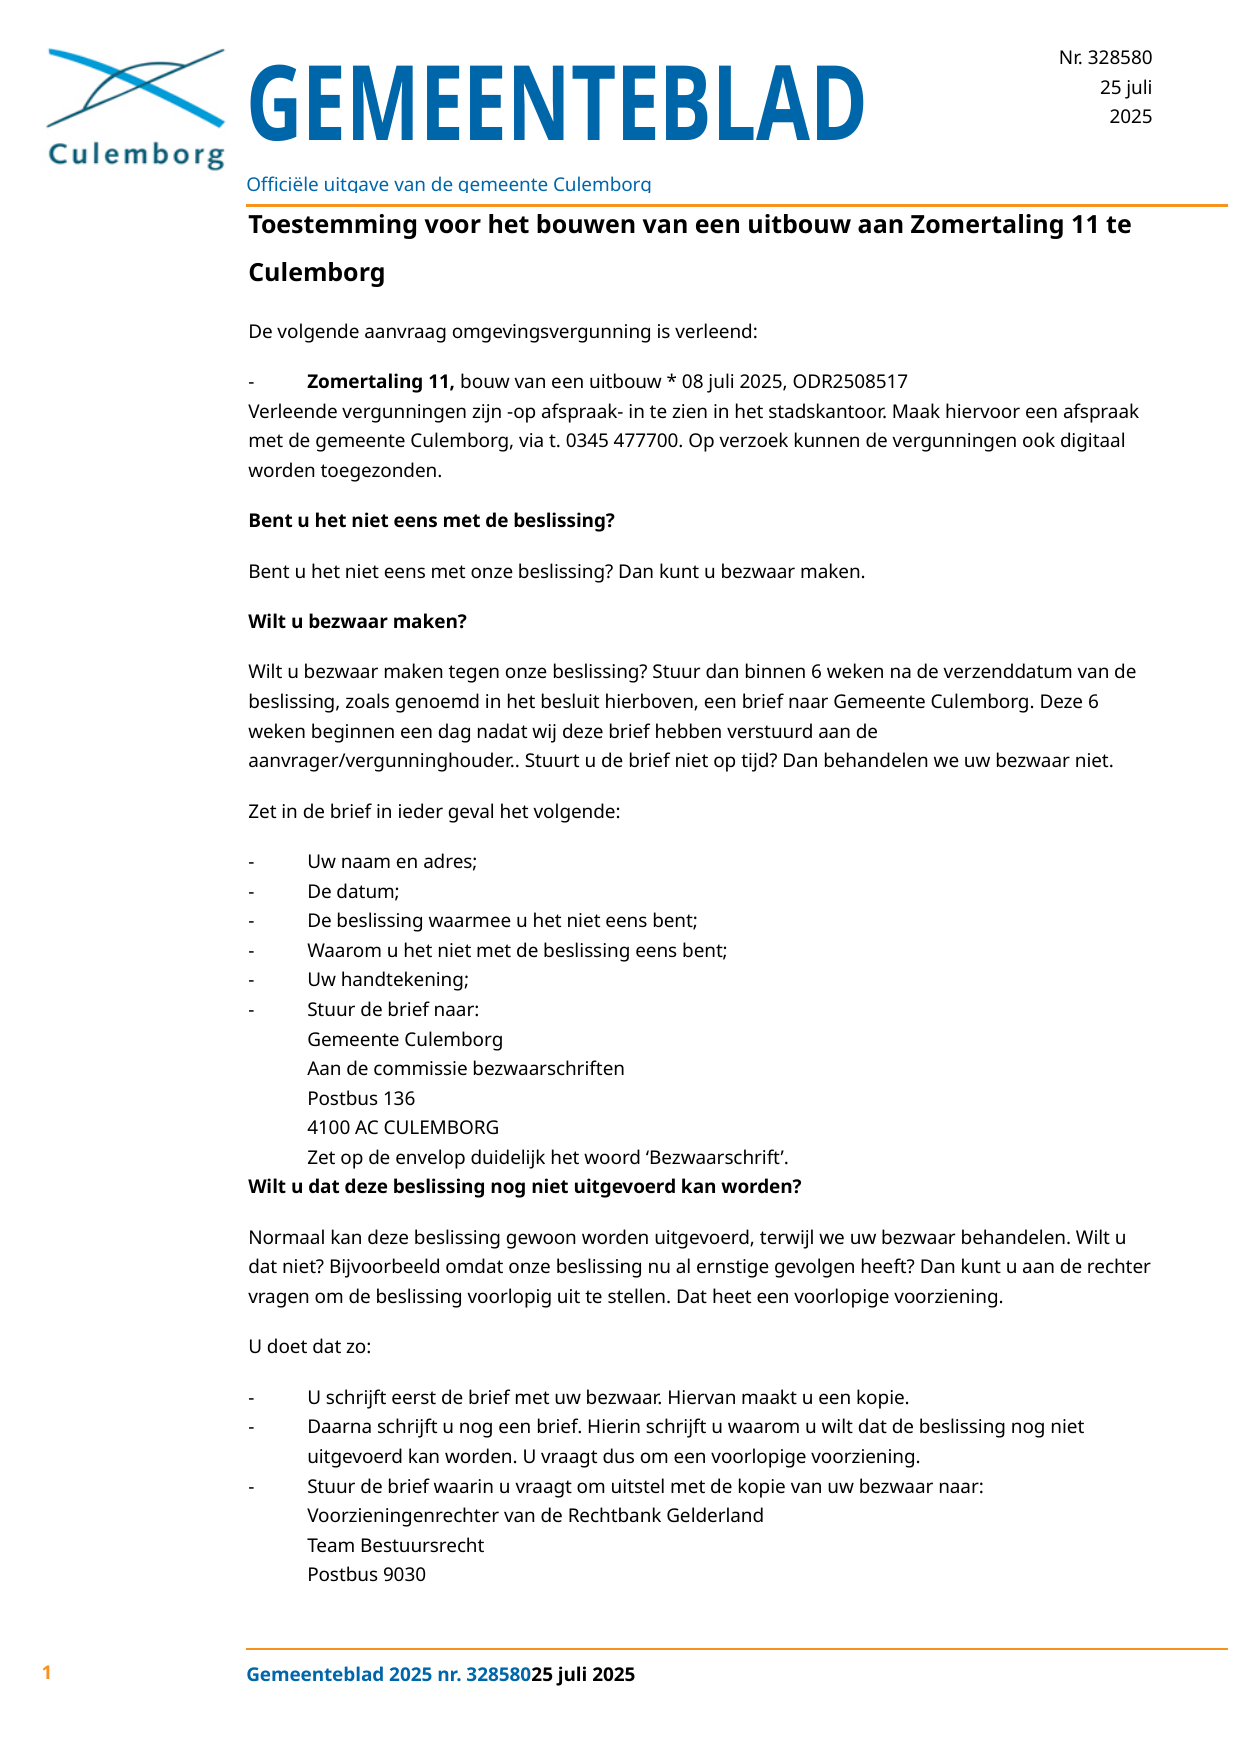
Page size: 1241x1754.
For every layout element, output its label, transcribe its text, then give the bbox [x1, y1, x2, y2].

list Gemeente Culemborg [248, 1026, 1152, 1052]
list Postbus 9030 [248, 1562, 1152, 1587]
list Aan de commissie bezwaarschriften [248, 1055, 1152, 1081]
list Zet op de envelop duidelijk het woord ‘Bezwaarschrift’. [248, 1144, 1152, 1170]
list U schrijft eerst de brief met uw bezwaar. Hiervan maakt u een kopie. [248, 1384, 1152, 1410]
text Bent u het niet eens met onze beslissing? Dan kunt u bezwaar maken. [248, 558, 1152, 584]
list De beslissing waarmee u het niet eens bent; [248, 907, 1152, 933]
list Uw handtekening; [248, 967, 1152, 992]
text U doet dat zo: [248, 1334, 1152, 1359]
list 4100 AC CULEMBORG [248, 1114, 1152, 1140]
text De volgende aanvraag omgevingsvergunning is verleend: [248, 318, 1152, 344]
text Wilt u dat deze beslissing nog niet uitgevoerd kan worden? [248, 1174, 1152, 1199]
text Wilt u bezwaar maken tegen onze beslissing? Stuur dan binnen 6 weken na de verzenddatum van de beslissing, zoals genoemd in het besluit hierboven, een brief naar Gemeente Culemborg. Deze 6 weken beginnen een dag nadat wij deze brief hebben verstuurd aan de aanvrager/vergunninghouder.. Stuurt u de brief niet op tijd? Dan behandelen we uw bezwaar niet. [248, 659, 1152, 773]
picture [41, 47, 231, 172]
list Uw naam en adres; [248, 848, 1152, 874]
list Waarom u het niet met de beslissing eens bent; [248, 937, 1152, 963]
list Stuur de brief naar: [248, 996, 1152, 1022]
list Daarna schrijft u nog een brief. Hierin schrijft u waarom u wilt dat de beslissing nog niet uitgevoerd kan worden. U vraagt dus om een voorlopige voorziening. [248, 1414, 1152, 1469]
text Bent u het niet eens met de beslissing? [248, 507, 1152, 533]
text Toestemming voor het bouwen van een uitbouw aan Zomertaling 11 te Culemborg [248, 207, 1152, 288]
text Normaal kan deze beslissing gewoon worden uitgevoerd, terwijl we uw bezwaar behandelen. Wilt u dat niet? Bijvoorbeeld omdat onze beslissing nu al ernstige gevolgen heeft? Dan kunt u aan de rechter vragen om de beslissing voorlopig uit te stellen. Dat heet een voorlopige voorziening. [248, 1224, 1152, 1309]
list De datum; [248, 878, 1152, 904]
text Wilt u bezwaar maken? [248, 608, 1152, 634]
list Postbus 136 [248, 1085, 1152, 1111]
list Zomertaling 11, bouw van een uitbouw * 08 juli 2025, ODR2508517 [248, 368, 1152, 394]
list Team Bestuursrecht [248, 1532, 1152, 1558]
list Stuur de brief waarin u vraagt om uitstel met de kopie van uw bezwaar naar: [248, 1473, 1152, 1499]
text Zet in de brief in ieder geval het volgende: [248, 798, 1152, 824]
text Verleende vergunningen zijn -op afspraak- in te zien in het stadskantoor. Maak hiervoor een afspraak met de gemeente Culemborg, via t. 0345 477700. Op verzoek kunnen de vergunningen ook digitaal worden toegezonden. [248, 398, 1152, 483]
list Voorzieningenrechter van de Rechtbank Gelderland [248, 1502, 1152, 1528]
